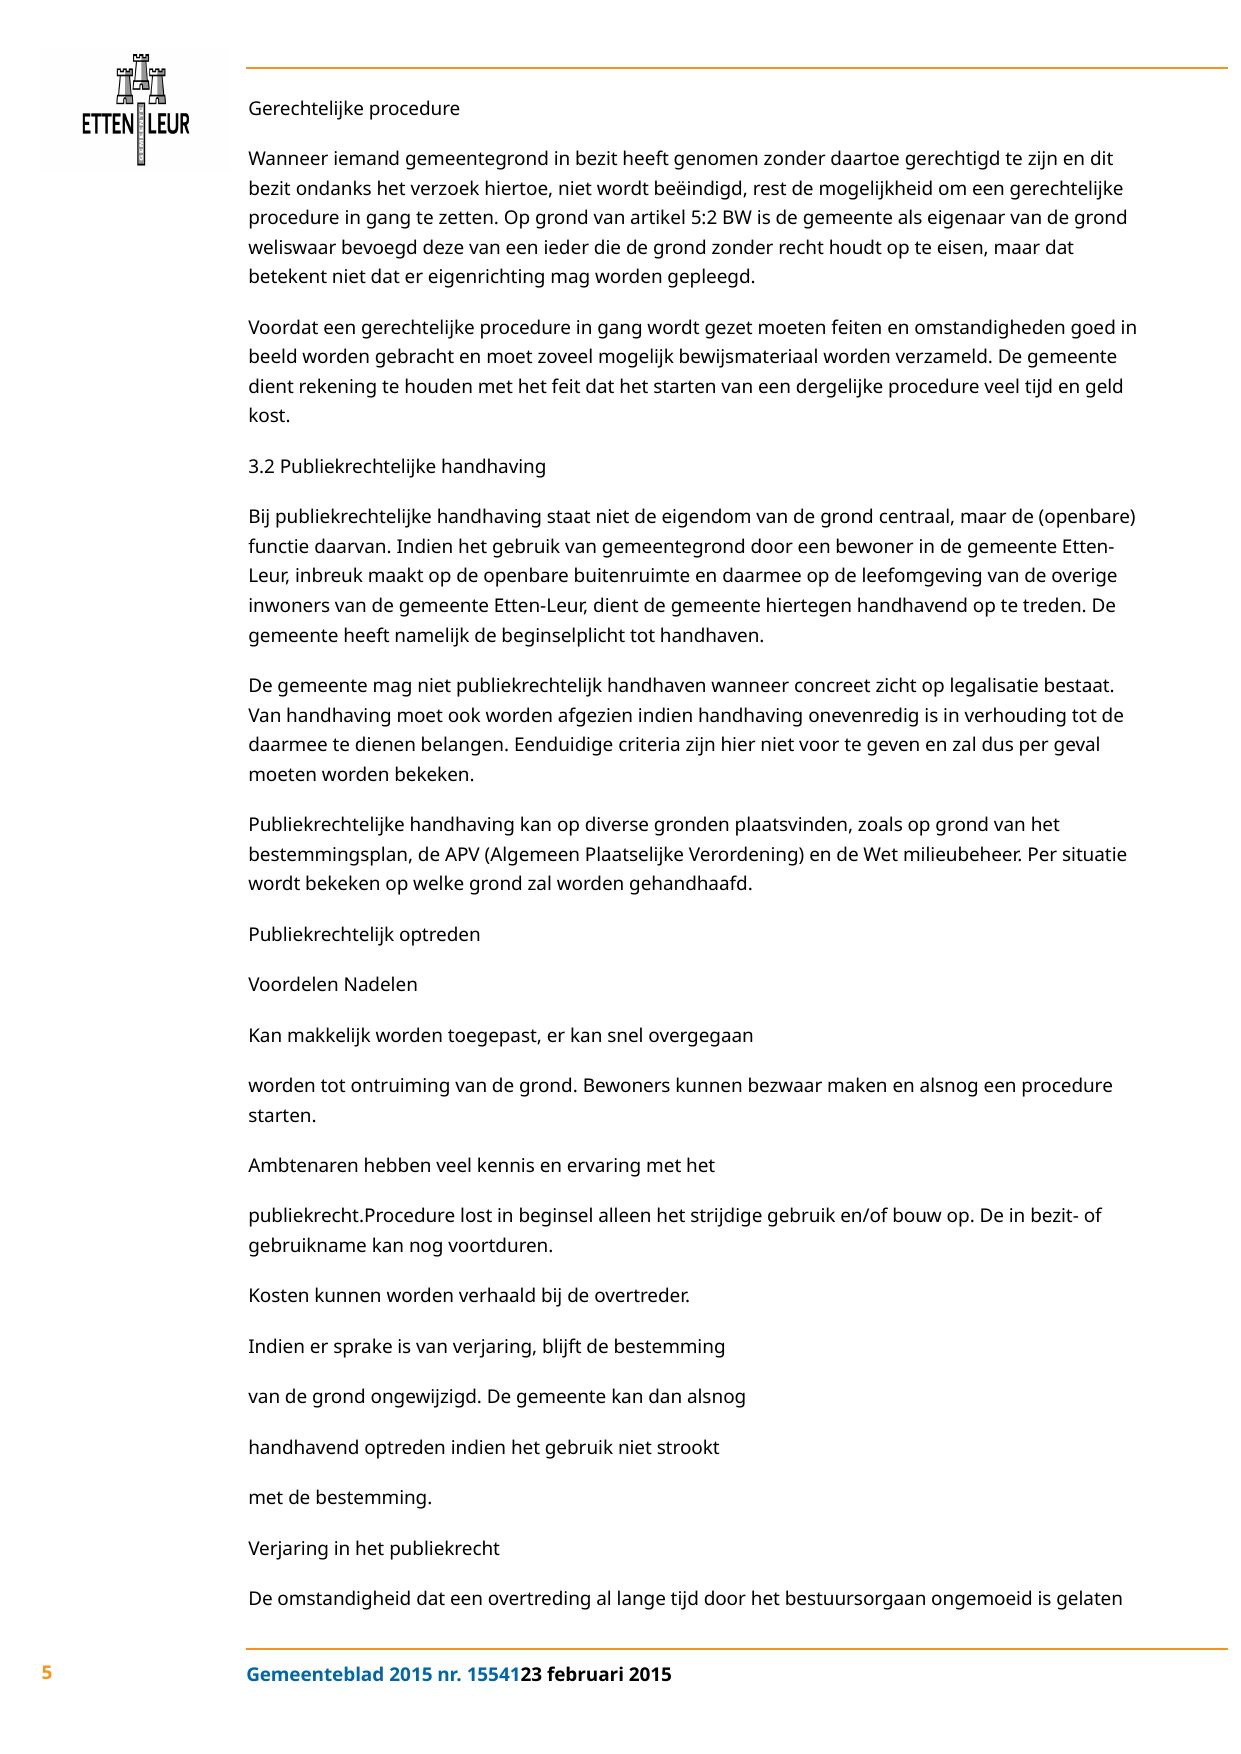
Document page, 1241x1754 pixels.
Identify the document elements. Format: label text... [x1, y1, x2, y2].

text Kan makkelijk worden toegepast, er kan snel overgegaan [248, 1022, 1152, 1048]
text publiekrecht.Procedure lost in beginsel alleen het strijdige gebruik en/of bouw op. De in bezit- of gebruikname kan nog voortduren. [248, 1203, 1152, 1258]
text De omstandigheid dat een overtreding al lange tijd door het bestuursorgaan ongemoeid is gelaten [248, 1585, 1152, 1611]
text De gemeente mag niet publiekrechtelijk handhaven wanneer concreet zicht op legalisatie bestaat. Van handhaving moet ook worden afgezien indien handhaving onevenredig is in verhouding tot de daarmee te dienen belangen. Eenduidige criteria zijn hier niet voor te geven en zal dus per geval moeten worden bekeken. [248, 672, 1152, 787]
text van de grond ongewijzigd. De gemeente kan dan alsnog [248, 1383, 1152, 1409]
text worden tot ontruiming van de grond. Bewoners kunnen bezwaar maken en alsnog een procedure starten. [248, 1072, 1152, 1128]
picture [41, 47, 231, 172]
text Verjaring in het publiekrecht [248, 1535, 1152, 1561]
text met de bestemming. [248, 1484, 1152, 1510]
text Wanneer iemand gemeentegrond in bezit heeft genomen zonder daartoe gerechtigd te zijn en dit bezit ondanks het verzoek hiertoe, niet wordt beëindigd, rest de mogelijkheid om een gerechtelijke procedure in gang te zetten. Op grond van artikel 5:2 BW is de gemeente als eigenaar van de grond weliswaar bevoegd deze van een ieder die de grond zonder recht houdt op te eisen, maar dat betekent niet dat er eigenrichting mag worden gepleegd. [248, 145, 1152, 289]
text Indien er sprake is van verjaring, blijft de bestemming [248, 1333, 1152, 1359]
text Voordat een gerechtelijke procedure in gang wordt gezet moeten feiten en omstandigheden goed in beeld worden gebracht en moet zoveel mogelijk bewijsmateriaal worden verzameld. De gemeente dient rekening te houden met het feit dat het starten van een dergelijke procedure veel tijd en geld kost. [248, 314, 1152, 428]
text 3.2 Publiekrechtelijke handhaving [248, 453, 1152, 479]
text Publiekrechtelijke handhaving kan op diverse gronden plaatsvinden, zoals op grond van het bestemmingsplan, de APV (Algemeen Plaatselijke Verordening) en de Wet milieubeheer. Per situatie wordt bekeken op welke grond zal worden gehandhaafd. [248, 811, 1152, 896]
text Bij publiekrechtelijke handhaving staat niet de eigendom van de grond centraal, maar de (openbare) functie daarvan. Indien het gebruik van gemeentegrond door een bewoner in de gemeente Etten-Leur, inbreuk maakt op de openbare buitenruimte en daarmee op de leefomgeving van de overige inwoners van de gemeente Etten-Leur, dient de gemeente hiertegen handhavend op te treden. De gemeente heeft namelijk de beginselplicht tot handhaven. [248, 503, 1152, 648]
text Publiekrechtelijk optreden [248, 921, 1152, 947]
text handhavend optreden indien het gebruik niet strookt [248, 1434, 1152, 1460]
text Gerechtelijke procedure [248, 95, 1152, 121]
text Voordelen Nadelen [248, 971, 1152, 997]
text Ambtenaren hebben veel kennis en ervaring met het [248, 1152, 1152, 1178]
text Kosten kunnen worden verhaald bij de overtreder. [248, 1283, 1152, 1308]
